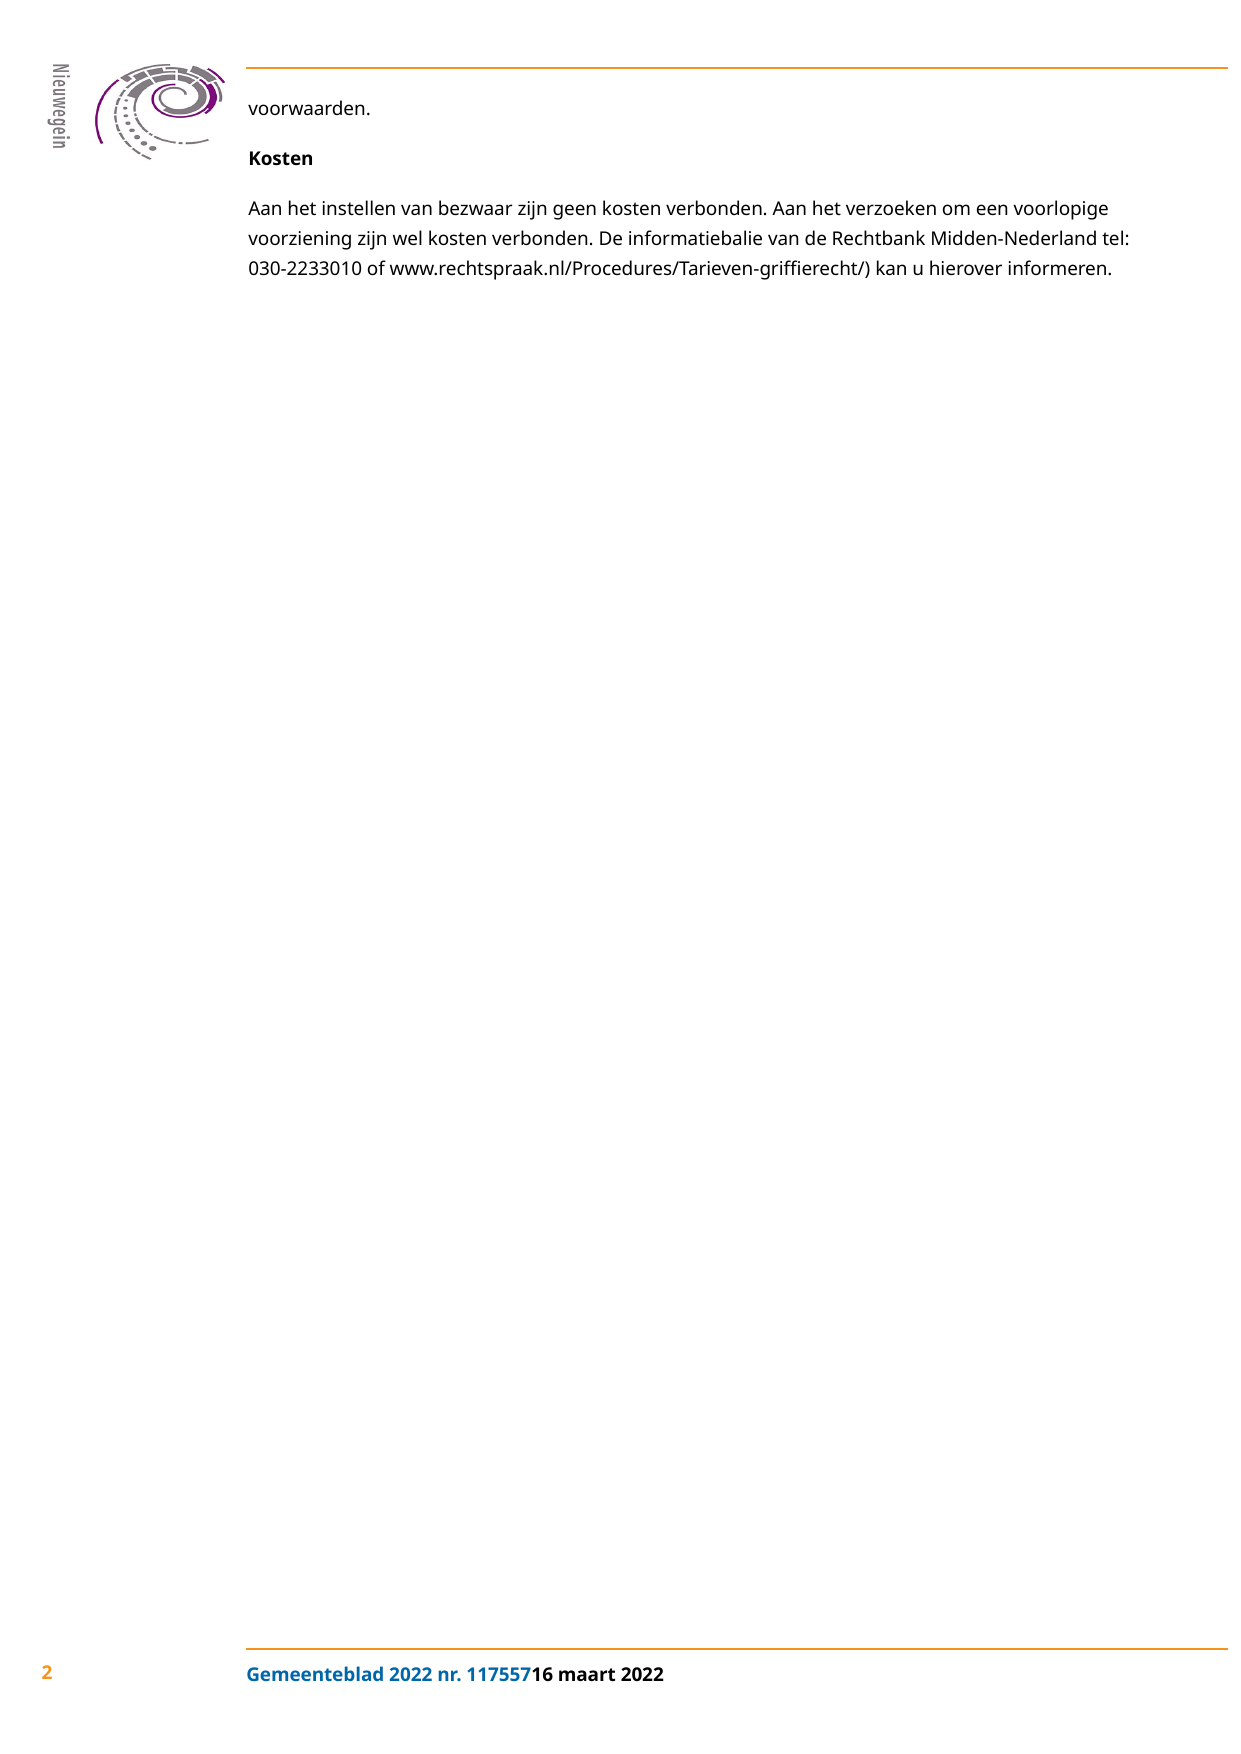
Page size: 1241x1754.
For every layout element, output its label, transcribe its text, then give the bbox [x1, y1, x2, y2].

text Kosten [248, 145, 1152, 171]
text Aan het instellen van bezwaar zijn geen kosten verbonden. Aan het verzoeken om een voorlopige voorziening zijn wel kosten verbonden. De informatiebalie van de Rechtbank Midden-Nederland tel: 030-2233010 of www.rechtspraak.nl/Procedures/Tarieven-griffierecht/) kan u hierover informeren. [248, 196, 1152, 281]
text voorwaarden. [248, 95, 1152, 121]
picture [41, 47, 231, 172]
